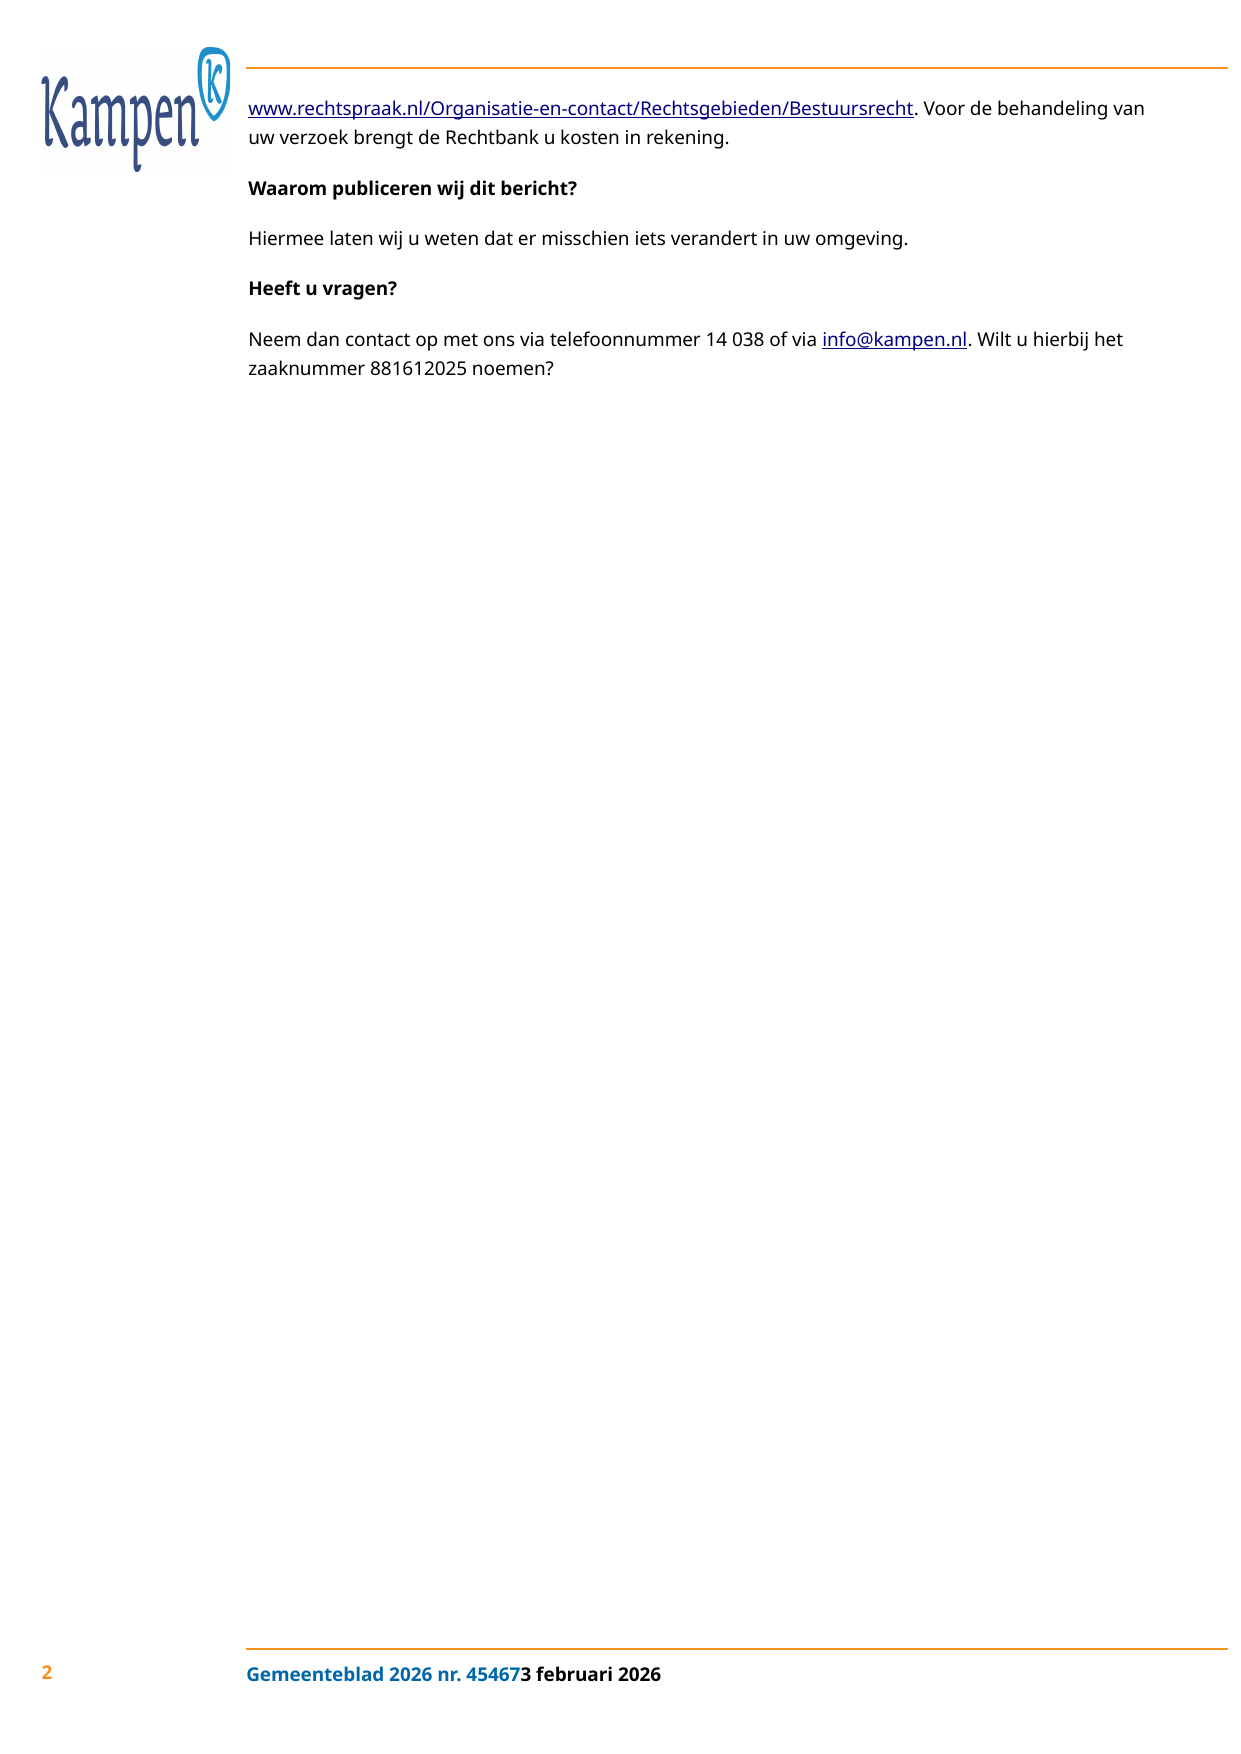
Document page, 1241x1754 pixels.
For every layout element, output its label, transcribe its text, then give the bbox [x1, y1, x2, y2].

text www.rechtspraak.nl/Organisatie-en-contact/Rechtsgebieden/Bestuursrecht. Voor de behandeling van uw verzoek brengt de Rechtbank u kosten in rekening. [248, 95, 1152, 150]
text Heeft u vragen? [248, 276, 1152, 301]
text Hiermee laten wij u weten dat er misschien iets verandert in uw omgeving. [248, 225, 1152, 251]
picture [41, 47, 231, 172]
text Neem dan contact op met ons via telefoonnummer 14 038 of via info@kampen.nl. Wilt u hierbij het zaaknummer 881612025 noemen? [248, 326, 1152, 381]
text Waarom publiceren wij dit bericht? [248, 175, 1152, 201]
